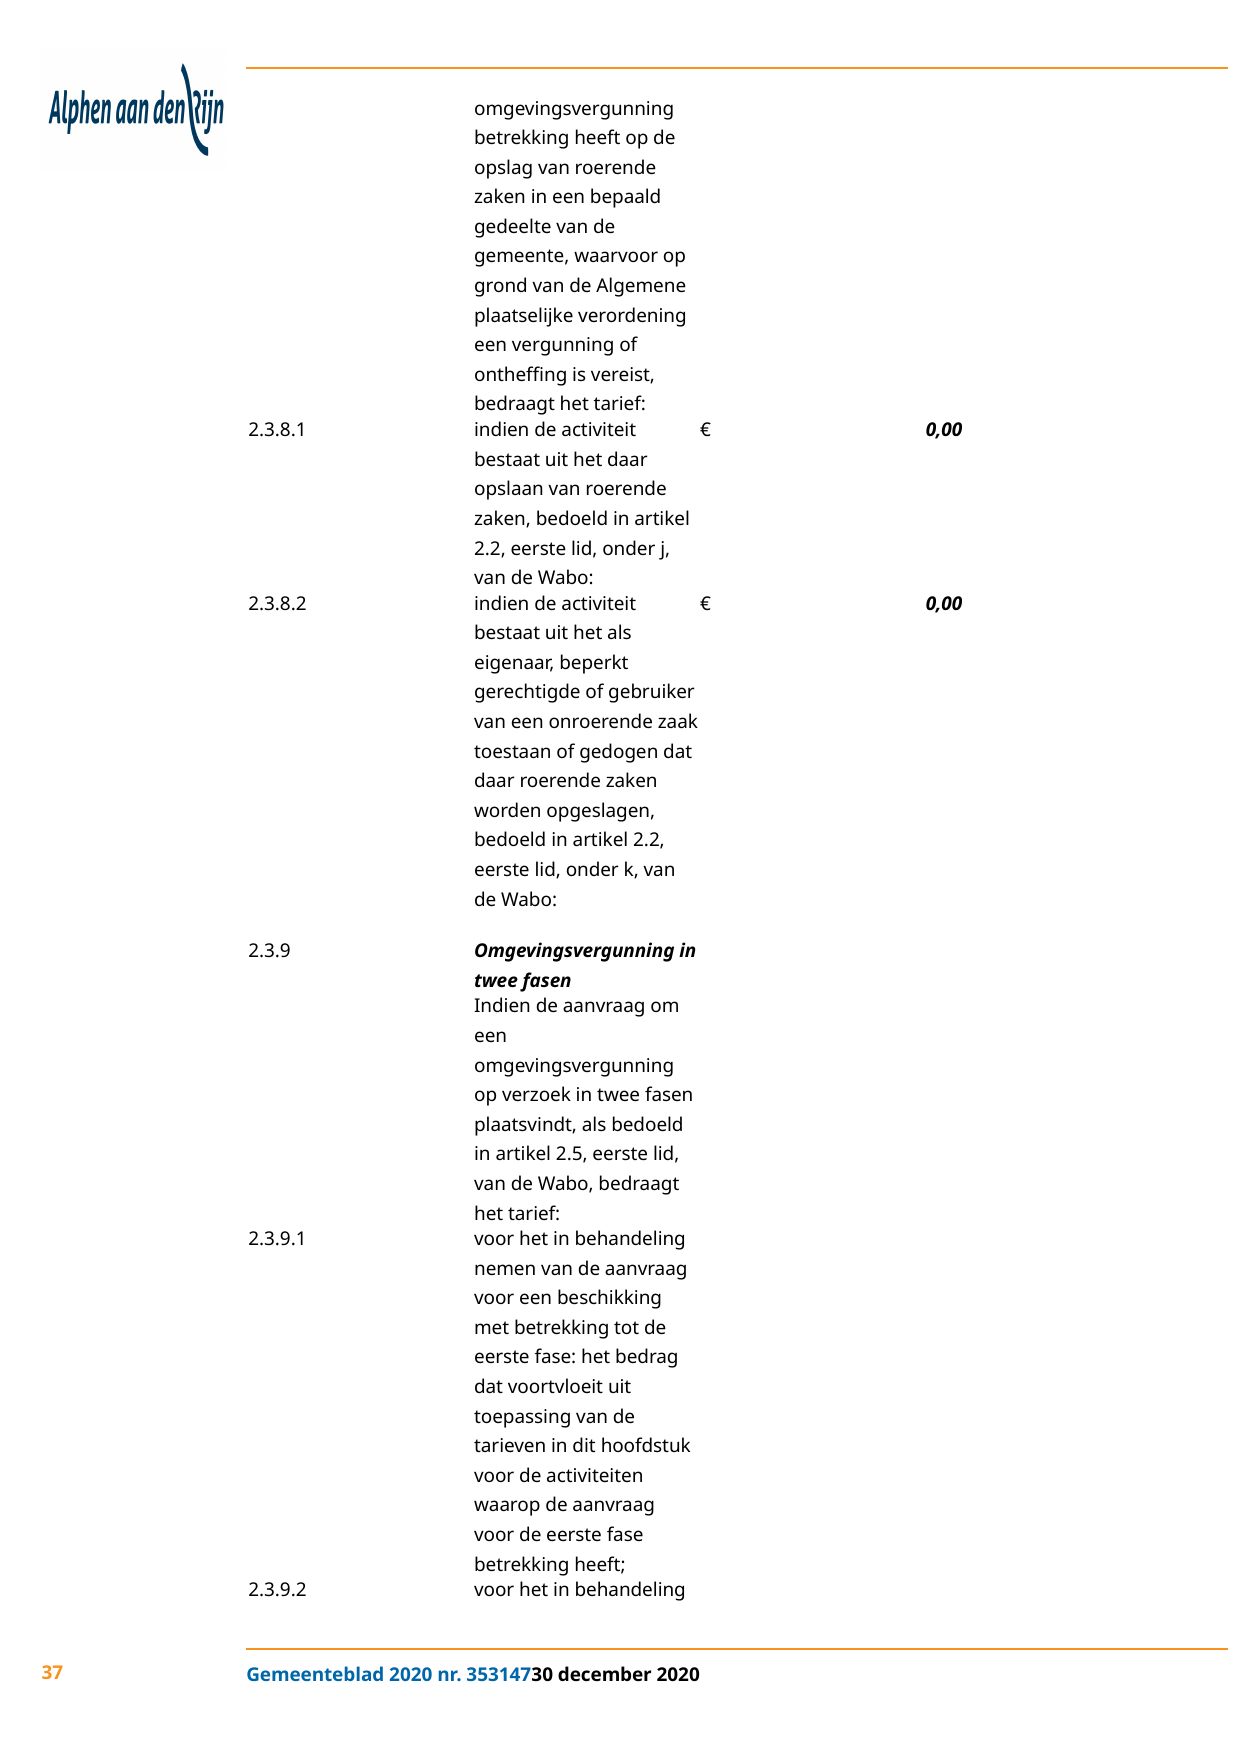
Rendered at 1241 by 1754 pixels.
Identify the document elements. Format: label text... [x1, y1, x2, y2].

table_cell [474, 912, 700, 937]
table_cell 2.3.9.1 [248, 1225, 474, 1577]
table_cell [248, 912, 474, 937]
table_cell indien de activiteit bestaat uit het als eigenaar, beperkt gerechtigde of gebruiker van een onroerende zaak toestaan of gedogen dat daar roerende zaken worden opgeslagen, bedoeld in artikel 2.2, eerste lid, onder k, van de Wabo: [474, 590, 700, 912]
table_cell [926, 993, 1152, 1225]
table_cell [700, 937, 926, 993]
table_cell voor het in behandeling nemen van de aanvraag voor een beschikking met betrekking tot de eerste fase: het bedrag dat voortvloeit uit toepassing van de tarieven in dit hoofdstuk voor de activiteiten waarop de aanvraag voor de eerste fase betrekking heeft; [474, 1225, 700, 1577]
table_cell [700, 993, 926, 1225]
table_cell € [700, 416, 926, 590]
table_cell [700, 1225, 926, 1577]
table_cell indien de activiteit bestaat uit het daar opslaan van roerende zaken, bedoeld in artikel 2.2, eerste lid, onder j, van de Wabo: [474, 416, 700, 590]
table_cell Omgevingsvergunning in twee fasen [474, 937, 700, 993]
table_cell [926, 937, 1152, 993]
table_cell 2.3.8.1 [248, 416, 474, 590]
table_cell [700, 1577, 926, 1602]
table_cell [926, 95, 1152, 416]
table_cell 2.3.9 [248, 937, 474, 993]
table_cell Indien de aanvraag om een omgevingsvergunning op verzoek in twee fasen plaatsvindt, als bedoeld in artikel 2.5, eerste lid, van de Wabo, bedraagt het tarief: [474, 993, 700, 1225]
picture [41, 47, 231, 172]
table_cell [248, 993, 474, 1225]
table_cell [926, 1225, 1152, 1577]
table_cell [700, 95, 926, 416]
table_cell [248, 95, 474, 416]
table_cell [700, 912, 926, 937]
table_cell 0,00 [926, 590, 1152, 912]
table_cell € [700, 590, 926, 912]
table_cell omgevingsvergunning betrekking heeft op de opslag van roerende zaken in een bepaald gedeelte van de gemeente, waarvoor op grond van de Algemene plaatselijke verordening een vergunning of ontheffing is vereist, bedraagt het tarief: [474, 95, 700, 416]
table_cell [926, 1577, 1152, 1602]
table_cell 2.3.8.2 [248, 590, 474, 912]
table_cell voor het in behandeling [474, 1577, 700, 1602]
table_cell 0,00 [926, 416, 1152, 590]
table_cell 2.3.9.2 [248, 1577, 474, 1602]
table_cell [926, 912, 1152, 937]
